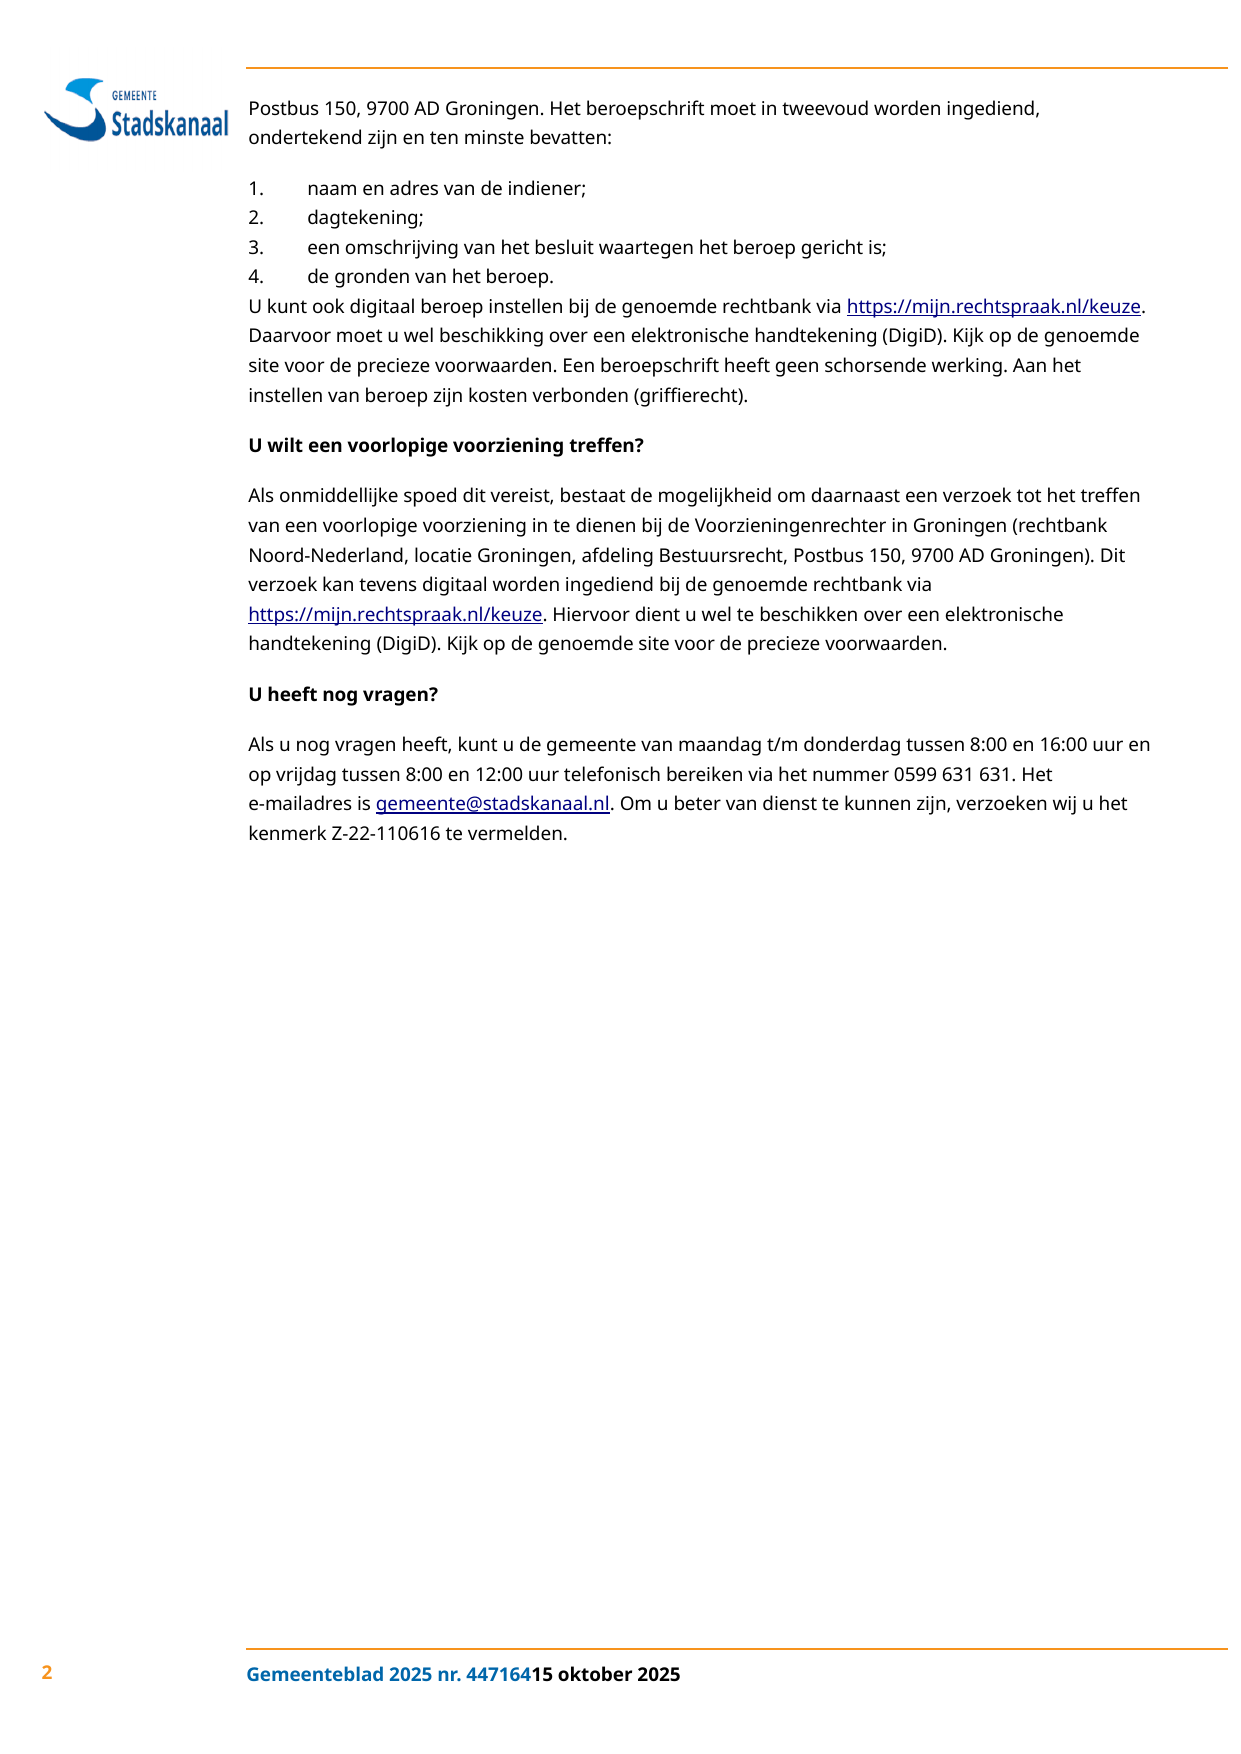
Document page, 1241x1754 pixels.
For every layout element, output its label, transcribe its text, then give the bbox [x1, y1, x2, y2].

list een omschrijving van het besluit waartegen het beroep gericht is; [248, 234, 1152, 260]
text Als onmiddellijke spoed dit vereist, bestaat de mogelijkheid om daarnaast een verzoek tot het treffen van een voorlopige voorziening in te dienen bij de Voorzieningenrechter in Groningen (rechtbank Noord-Nederland, locatie Groningen, afdeling Bestuursrecht, Postbus 150, 9700 AD Groningen). Dit verzoek kan tevens digitaal worden ingediend bij de genoemde rechtbank via https://mijn.rechtspraak.nl/keuze. Hiervoor dient u wel te beschikken over een elektronische handtekening (DigiD). Kijk op de genoemde site voor de precieze voorwaarden. [248, 483, 1152, 656]
picture [41, 47, 231, 172]
list dagtekening; [248, 204, 1152, 230]
text Als u nog vragen heeft, kunt u de gemeente van maandag t/m donderdag tussen 8:00 en 16:00 uur en op vrijdag tussen 8:00 en 12:00 uur telefonisch bereiken via het nummer 0599 631 631. Het e‑mailadres is gemeente@stadskanaal.nl. Om u beter van dienst te kunnen zijn, verzoeken wij u het kenmerk Z-22-110616 te vermelden. [248, 731, 1152, 846]
text U heeft nog vragen? [248, 681, 1152, 707]
list naam en adres van de indiener; [248, 175, 1152, 201]
text U wilt een voorlopige voorziening treffen? [248, 432, 1152, 458]
text U kunt ook digitaal beroep instellen bij de genoemde rechtbank via https://mijn.rechtspraak.nl/keuze. Daarvoor moet u wel beschikking over een elektronische handtekening (DigiD). Kijk op de genoemde site voor de precieze voorwaarden. Een beroepschrift heeft geen schorsende werking. Aan het instellen van beroep zijn kosten verbonden (griffierecht). [248, 293, 1152, 408]
text Postbus 150, 9700 AD Groningen. Het beroepschrift moet in tweevoud worden ingediend, ondertekend zijn en ten minste bevatten: [248, 95, 1152, 150]
list de gronden van het beroep. [248, 263, 1152, 289]
